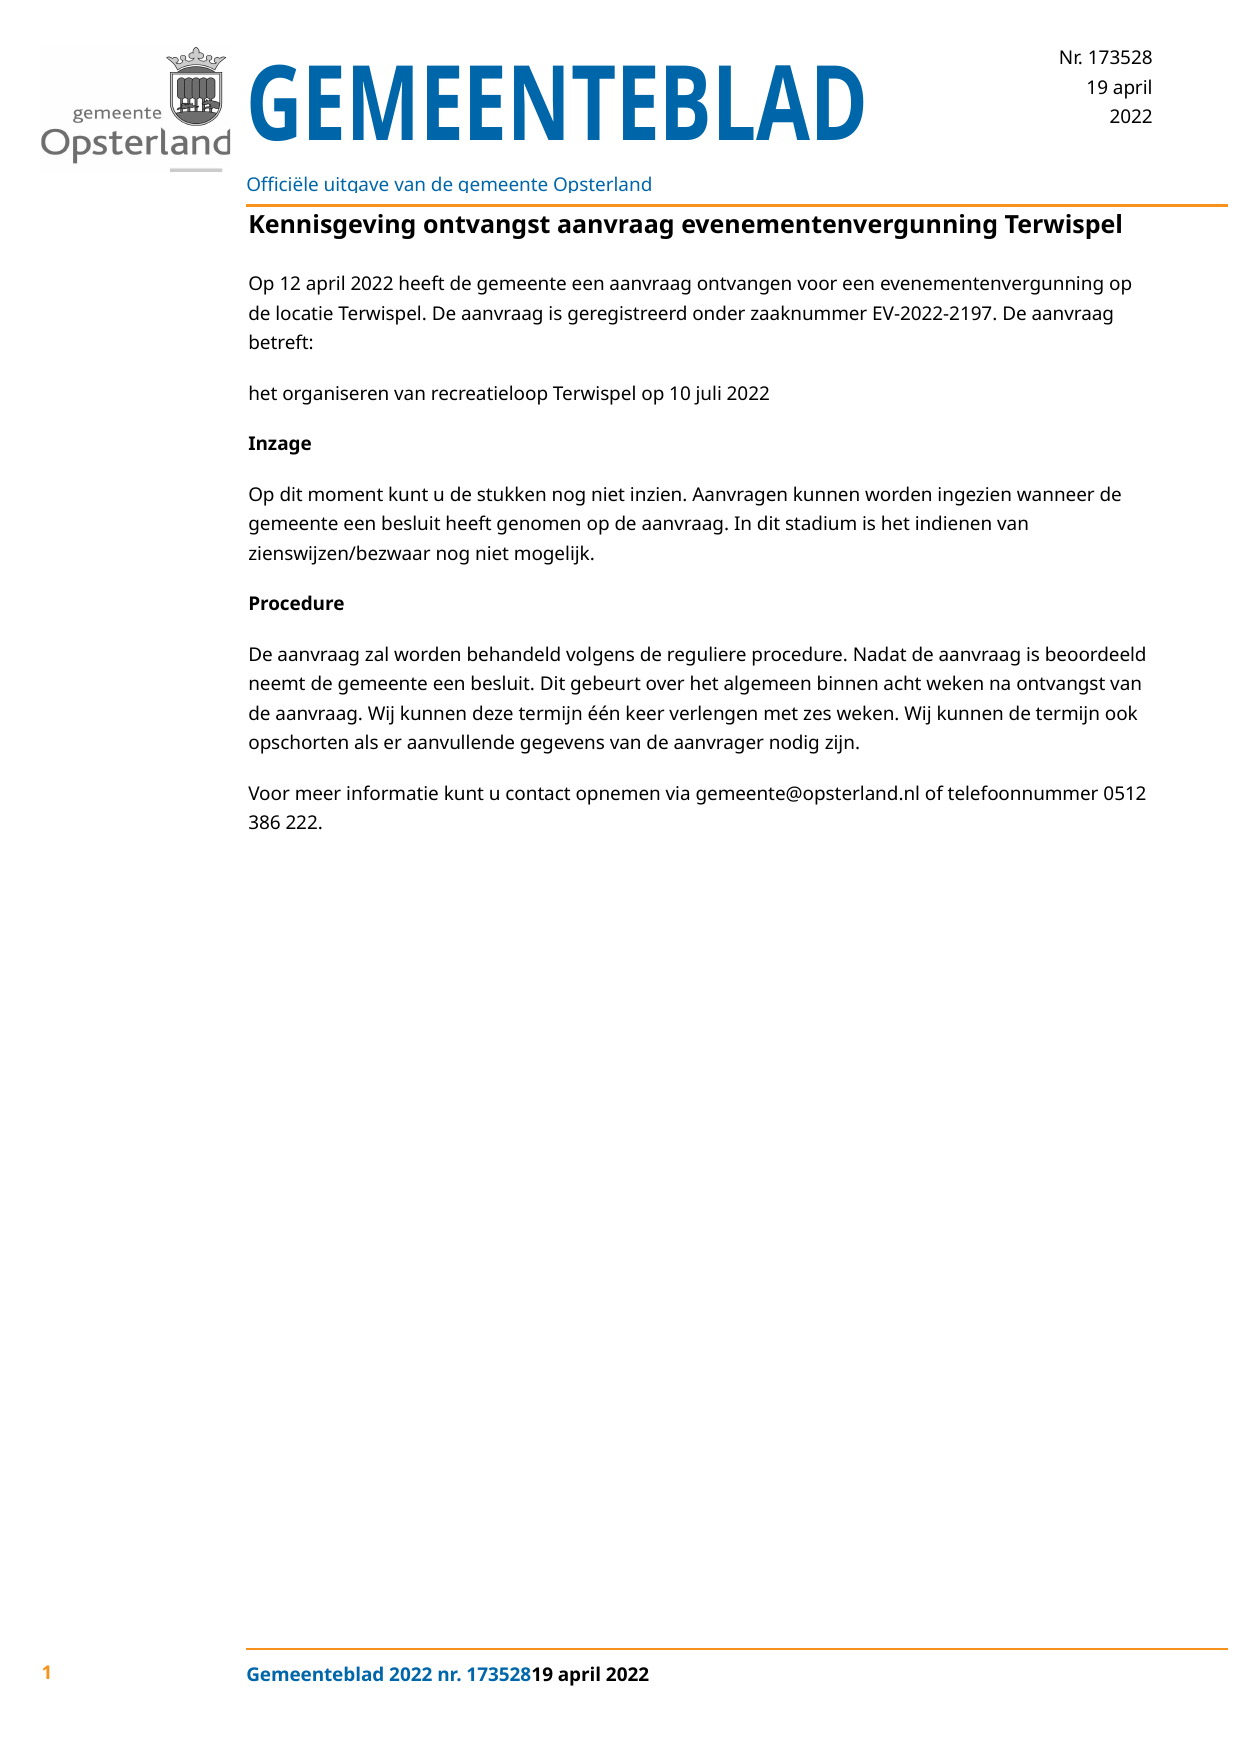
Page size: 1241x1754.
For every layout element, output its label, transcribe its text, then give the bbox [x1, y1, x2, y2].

text het organiseren van recreatieloop Terwispel op 10 juli 2022 [248, 380, 1152, 406]
text Inzage [248, 430, 1152, 456]
picture [41, 47, 231, 172]
text Op 12 april 2022 heeft de gemeente een aanvraag ontvangen voor een evenementenvergunning op de locatie Terwispel. De aanvraag is geregistreerd onder zaaknummer EV-2022-2197. De aanvraag betreft: [248, 270, 1152, 355]
text Procedure [248, 590, 1152, 616]
text Voor meer informatie kunt u contact opnemen via gemeente@opsterland.nl of telefoonnummer 0512 386 222. [248, 780, 1152, 835]
text De aanvraag zal worden behandeld volgens de reguliere procedure. Nadat de aanvraag is beoordeeld neemt de gemeente een besluit. Dit gebeurt over het algemeen binnen acht weken na ontvangst van de aanvraag. Wij kunnen deze termijn één keer verlengen met zes weken. Wij kunnen de termijn ook opschorten als er aanvullende gegevens van de aanvrager nodig zijn. [248, 641, 1152, 755]
text Kennisgeving ontvangst aanvraag evenementenvergunning Terwispel [248, 207, 1152, 241]
text Op dit moment kunt u de stukken nog niet inzien. Aanvragen kunnen worden ingezien wanneer de gemeente een besluit heeft genomen op de aanvraag. In dit stadium is het indienen van zienswijzen/bezwaar nog niet mogelijk. [248, 481, 1152, 566]
